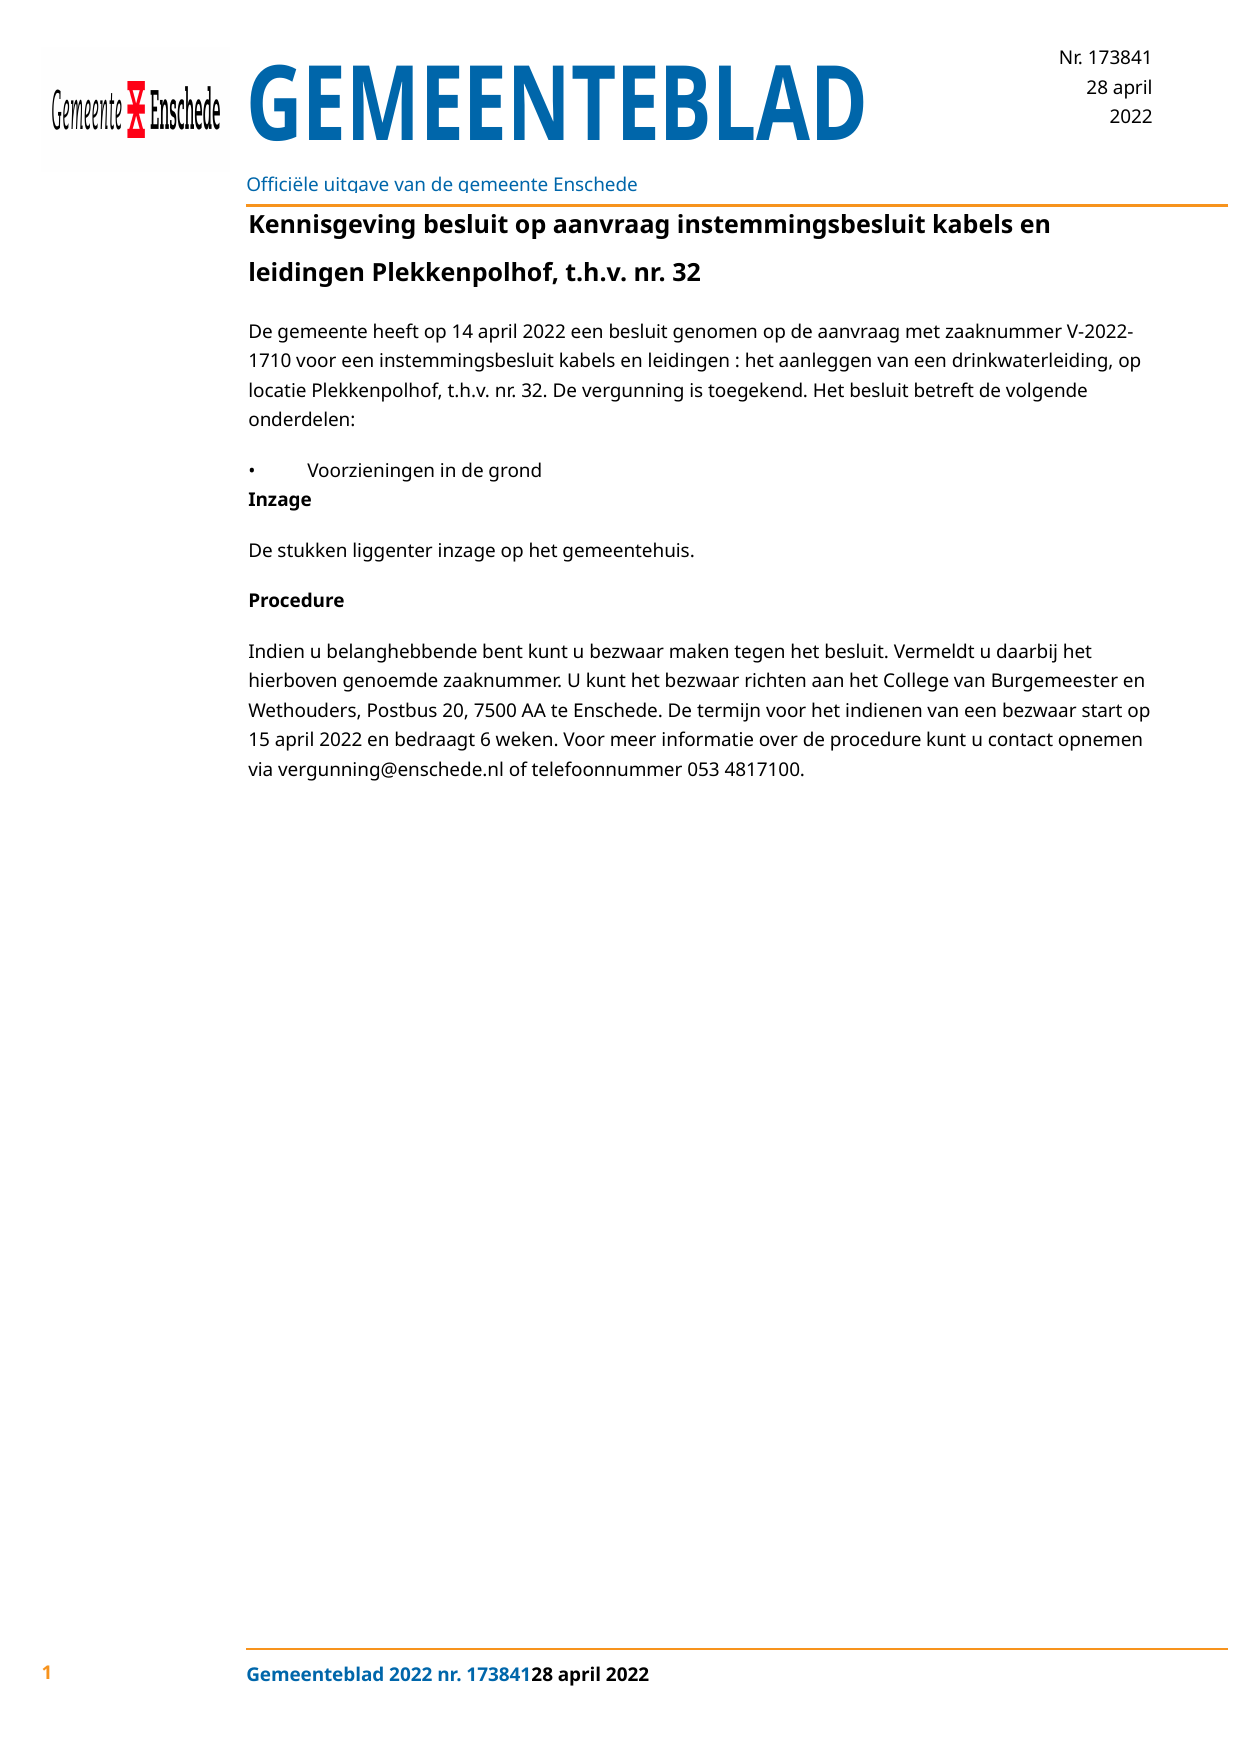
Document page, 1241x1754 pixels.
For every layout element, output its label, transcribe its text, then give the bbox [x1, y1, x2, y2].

text Indien u belanghebbende bent kunt u bezwaar maken tegen het besluit. Vermeldt u daarbij het hierboven genoemde zaaknummer. U kunt het bezwaar richten aan het College van Burgemees­ter en Wethouders, Postbus 20, 7500 AA te Enschede. De termijn voor het indienen van een bezwaar start op 15 april 2022 en bedraagt 6 weken. Voor meer informatie over de procedure kunt u contact opnemen via vergunning@enschede.nl of telefoonnummer 053 4817100. [248, 638, 1152, 782]
text Kennisgeving besluit op aanvraag instemmingsbesluit kabels en leidingen Plekkenpolhof, t.h.v. nr. 32 [248, 207, 1152, 288]
list Voorzieningen in de grond [248, 457, 1152, 483]
picture [41, 47, 231, 172]
text De gemeente heeft op 14 april 2022 een besluit genomen op de aanvraag met zaaknummer V-2022-1710 voor een instemmingsbesluit kabels en leidingen : het aanleggen van een drinkwaterleiding, op locatie Plekkenpolhof, t.h.v. nr. 32. De vergunning is toegekend. Het besluit betreft de volgende onderdelen: [248, 318, 1152, 432]
text De stukken liggenter inzage op het gemeentehuis. [248, 537, 1152, 563]
text Procedure [248, 587, 1152, 613]
text Inzage [248, 487, 1152, 512]
